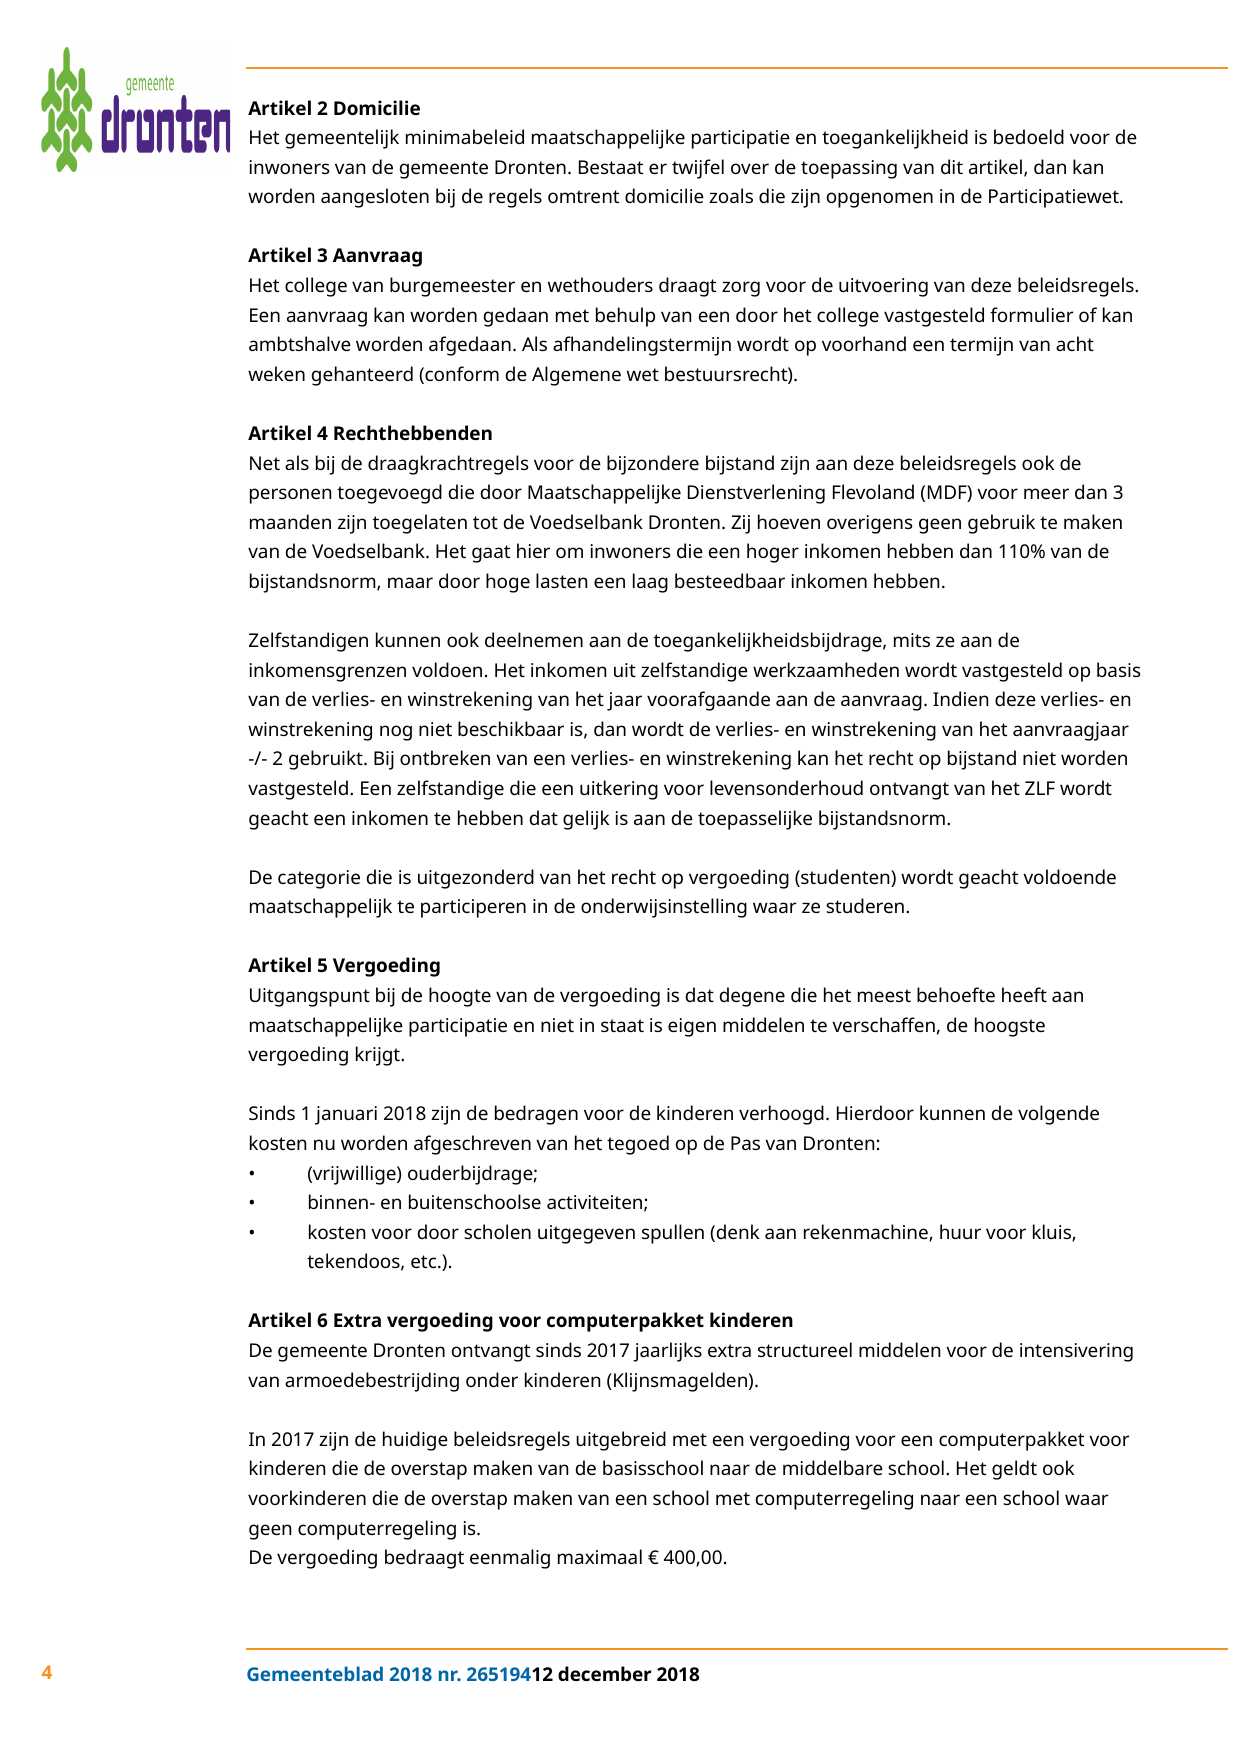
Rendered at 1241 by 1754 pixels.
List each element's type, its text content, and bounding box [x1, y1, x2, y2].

text Het college van burgemeester en wethouders draagt zorg voor de uitvoering van deze beleidsregels. Een aanvraag kan worden gedaan met behulp van een door het college vastgesteld formulier of kan ambtshalve worden afgedaan. Als afhandelingstermijn wordt op voorhand een termijn van acht weken gehanteerd (conform de Algemene wet bestuursrecht). [248, 272, 1152, 387]
text Artikel 4 Rechthebbenden [248, 420, 1152, 446]
text De gemeente Dronten ontvangt sinds 2017 jaarlijks extra structureel middelen voor de intensivering van armoedebestrijding onder kinderen (Klijnsmagelden). [248, 1337, 1152, 1393]
text Artikel 2 Domicilie [248, 95, 1152, 121]
text Net als bij de draagkrachtregels voor de bijzondere bijstand zijn aan deze beleidsregels ook de personen toegevoegd die door Maatschappelijke Dienstverlening Flevoland (MDF) voor meer dan 3 maanden zijn toegelaten tot de Voedselbank Dronten. Zij hoeven overigens geen gebruik te maken van de Voedselbank. Het gaat hier om inwoners die een hoger inkomen hebben dan 110% van de bijstandsnorm, maar door hoge lasten een laag besteedbaar inkomen hebben. [248, 450, 1152, 594]
text Artikel 3 Aanvraag [248, 243, 1152, 268]
text De vergoeding bedraagt eenmalig maximaal € 400,00. [248, 1544, 1152, 1570]
text Artikel 5 Vergoeding [248, 953, 1152, 978]
list (vrijwillige) ouderbijdrage; [248, 1160, 1152, 1186]
text Het gemeentelijk minimabeleid maatschappelijke participatie en toegankelijkheid is bedoeld voor de inwoners van de gemeente Dronten. Bestaat er twijfel over de toepassing van dit artikel, dan kan worden aangesloten bij de regels omtrent domicilie zoals die zijn opgenomen in de Participatiewet. [248, 124, 1152, 209]
text In 2017 zijn de huidige beleidsregels uitgebreid met een vergoeding voor een computerpakket voor kinderen die de overstap maken van de basisschool naar de middelbare school. Het geldt ook voorkinderen die de overstap maken van een school met computerregeling naar een school waar geen computerregeling is. [248, 1426, 1152, 1541]
picture [41, 47, 231, 172]
text Artikel 6 Extra vergoeding voor computerpakket kinderen [248, 1308, 1152, 1333]
list kosten voor door scholen uitgegeven spullen (denk aan rekenmachine, huur voor kluis, tekendoos, etc.). [248, 1219, 1152, 1274]
text Zelfstandigen kunnen ook deelnemen aan de toegankelijkheidsbijdrage, mits ze aan de inkomensgrenzen voldoen. Het inkomen uit zelfstandige werkzaamheden wordt vastgesteld op basis van de verlies- en winstrekening van het jaar voorafgaande aan de aanvraag. Indien deze verlies- en winstrekening nog niet beschikbaar is, dan wordt de verlies- en winstrekening van het aanvraagjaar -/- 2 gebruikt. Bij ontbreken van een verlies- en winstrekening kan het recht op bijstand niet worden vastgesteld. Een zelfstandige die een uitkering voor levensonderhoud ontvangt van het ZLF wordt geacht een inkomen te hebben dat gelijk is aan de toepasselijke bijstandsnorm. [248, 627, 1152, 831]
list binnen- en buitenschoolse activiteiten; [248, 1189, 1152, 1215]
text Uitgangspunt bij de hoogte van de vergoeding is dat degene die het meest behoefte heeft aan maatschappelijke participatie en niet in staat is eigen middelen te verschaffen, de hoogste vergoeding krijgt. [248, 982, 1152, 1067]
text Sinds 1 januari 2018 zijn de bedragen voor de kinderen verhoogd. Hierdoor kunnen de volgende kosten nu worden afgeschreven van het tegoed op de Pas van Dronten: [248, 1101, 1152, 1156]
text De categorie die is uitgezonderd van het recht op vergoeding (studenten) wordt geacht voldoende maatschappelijk te participeren in de onderwijsinstelling waar ze studeren. [248, 864, 1152, 919]
